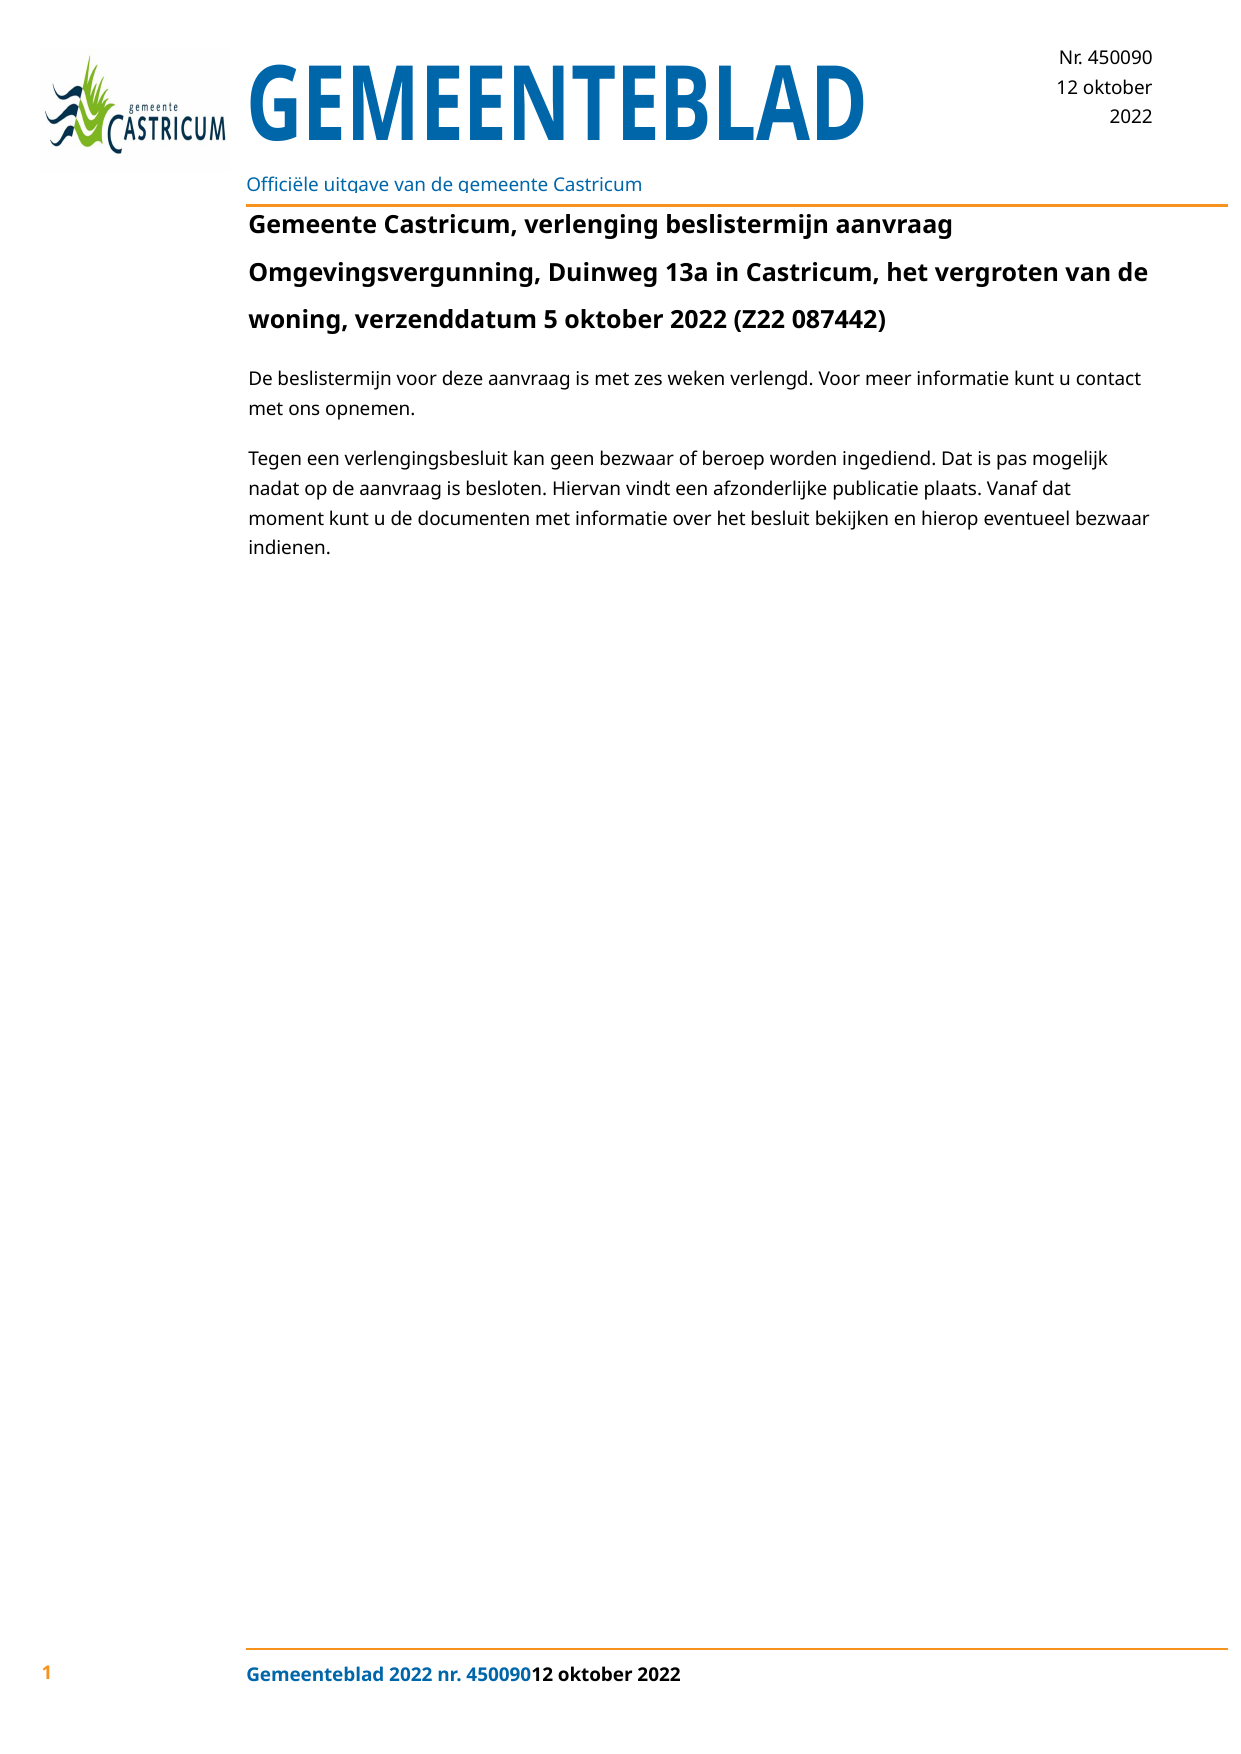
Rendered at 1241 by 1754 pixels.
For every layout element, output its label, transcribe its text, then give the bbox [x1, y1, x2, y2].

text Tegen een verlengingsbesluit kan geen bezwaar of beroep worden ingediend. Dat is pas mogelijk nadat op de aanvraag is besloten. Hiervan vindt een afzonderlijke publicatie plaats. Vanaf dat moment kunt u de documenten met informatie over het besluit bekijken en hierop eventueel bezwaar indienen. [248, 446, 1152, 560]
text De beslistermijn voor deze aanvraag is met zes weken verlengd. Voor meer informatie kunt u contact met ons opnemen. [248, 366, 1152, 421]
picture [41, 47, 231, 172]
text Gemeente Castricum, verlenging beslistermijn aanvraag Omgevingsvergunning, Duinweg 13a in Castricum, het vergroten van de woning, verzenddatum 5 oktober 2022 (Z22 087442) [248, 207, 1152, 336]
